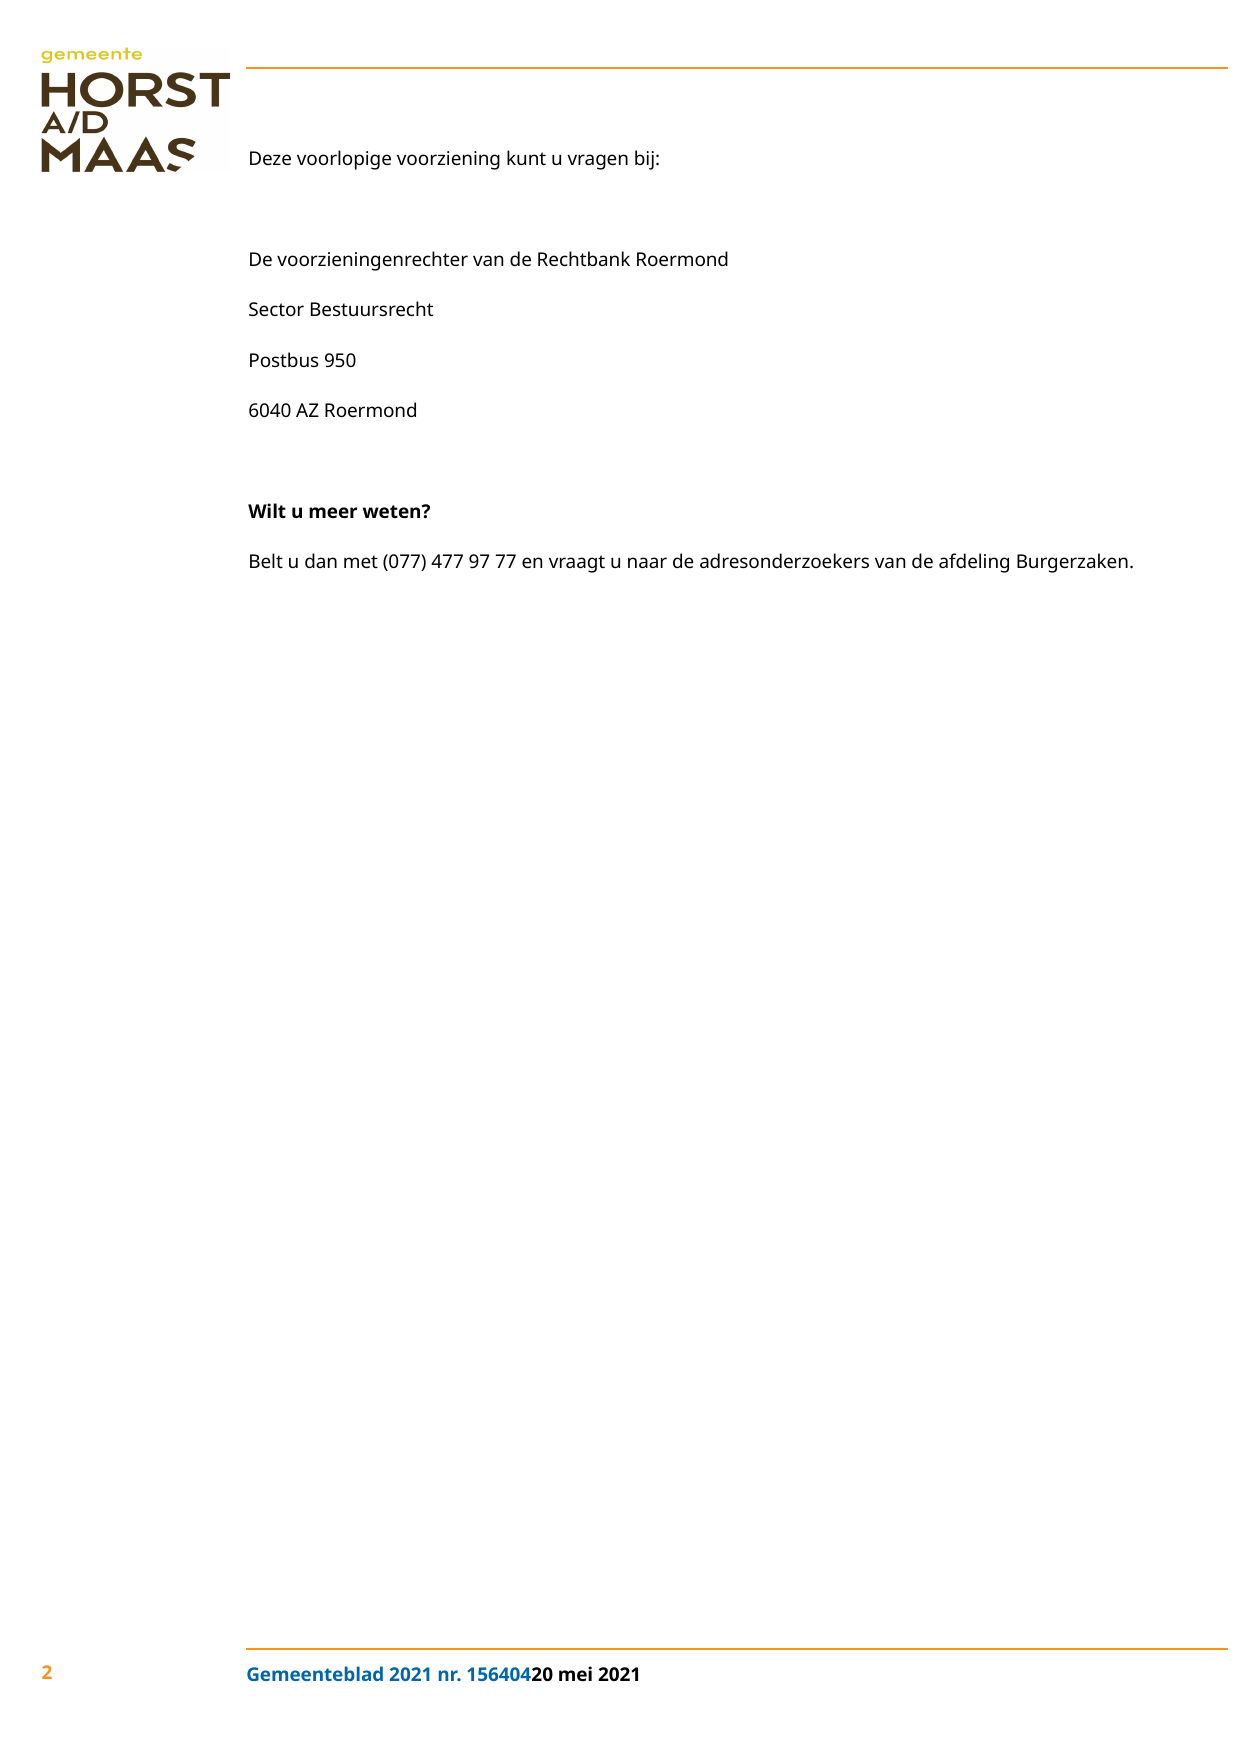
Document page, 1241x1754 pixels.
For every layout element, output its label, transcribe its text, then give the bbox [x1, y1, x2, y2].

picture [41, 47, 231, 172]
text De voorzieningenrechter van de Rechtbank Roermond [248, 246, 1152, 272]
text Wilt u meer weten? [248, 498, 1152, 524]
text 6040 AZ Roermond [248, 397, 1152, 423]
text Deze voorlopige voorziening kunt u vragen bij: [248, 145, 1152, 171]
text Sector Bestuursrecht [248, 296, 1152, 322]
text Postbus 950 [248, 347, 1152, 373]
text Belt u dan met (077) 477 97 77 en vraagt u naar de adresonderzoekers van de afdeling Burgerzaken. [248, 548, 1152, 574]
